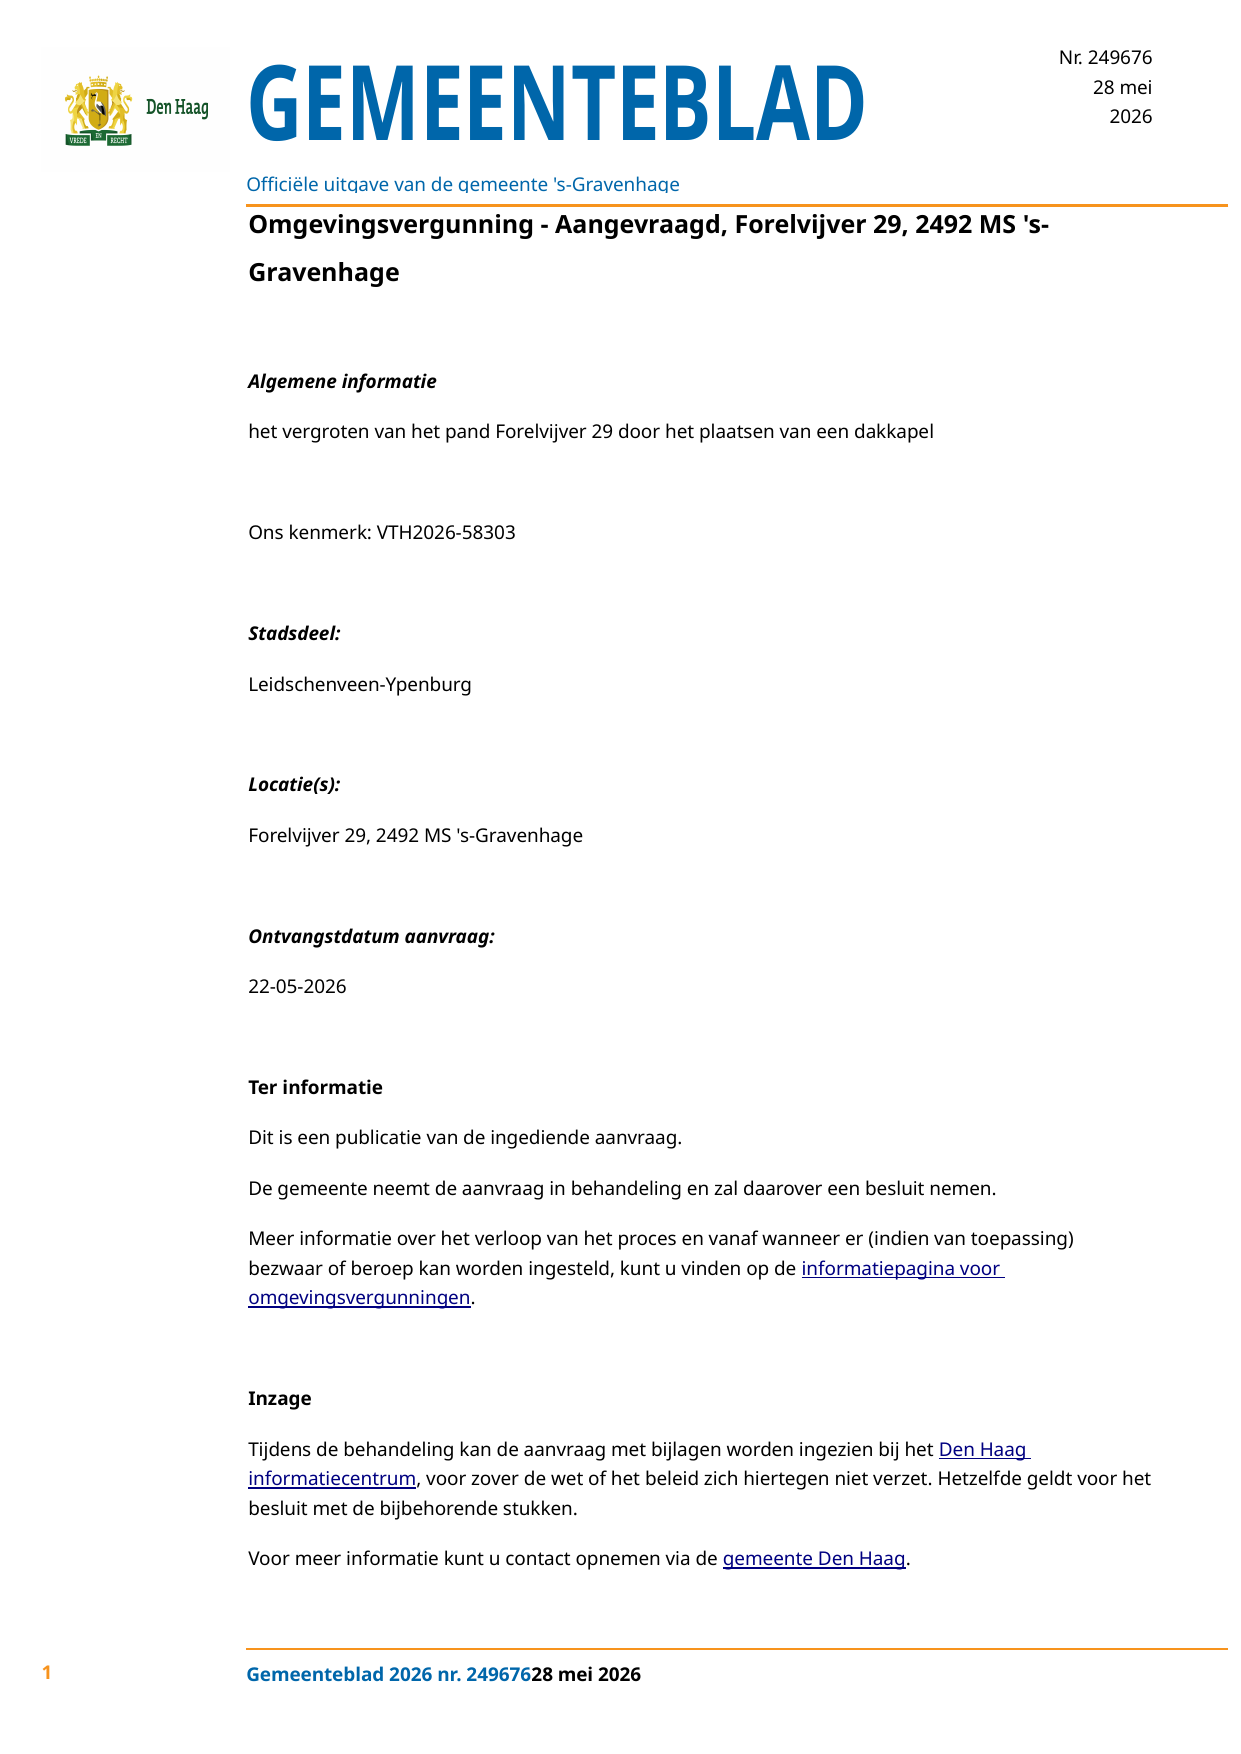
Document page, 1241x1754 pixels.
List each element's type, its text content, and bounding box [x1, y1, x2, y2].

text Locatie(s): [248, 772, 1152, 797]
text Ter informatie [248, 1074, 1152, 1100]
text Ontvangstdatum aanvraag: [248, 923, 1152, 949]
text het vergroten van het pand Forelvijver 29 door het plaatsen van een dakkapel [248, 419, 1152, 444]
text Algemene informatie [248, 368, 1152, 394]
text Stadsdeel: [248, 620, 1152, 646]
text Ons kenmerk: VTH2026-58303 [248, 519, 1152, 545]
text Voor meer informatie kunt u contact opnemen via de gemeente Den Haag. [248, 1545, 1152, 1571]
text Omgevingsvergunning - Aangevraagd, Forelvijver 29, 2492 MS 's-Gravenhage [248, 207, 1152, 288]
text 22-05-2026 [248, 973, 1152, 999]
text Tijdens de behandeling kan de aanvraag met bijlagen worden ingezien bij het Den Haag informatiecentrum, voor zover de wet of het beleid zich hiertegen niet verzet. Hetzelfde geldt voor het besluit met de bijbehorende stukken. [248, 1436, 1152, 1521]
picture [41, 47, 231, 172]
text Meer informatie over het verloop van het proces en vanaf wanneer er (indien van toepassing) bezwaar of beroep kan worden ingesteld, kunt u vinden op de informatiepagina voor omgevingsvergunningen. [248, 1225, 1152, 1310]
text Forelvijver 29, 2492 MS 's-Gravenhage [248, 822, 1152, 848]
text Leidschenveen-Ypenburg [248, 671, 1152, 697]
text Dit is een publicatie van de ingediende aanvraag. [248, 1124, 1152, 1150]
text Inzage [248, 1385, 1152, 1411]
text De gemeente neemt de aanvraag in behandeling en zal daarover een besluit nemen. [248, 1175, 1152, 1201]
